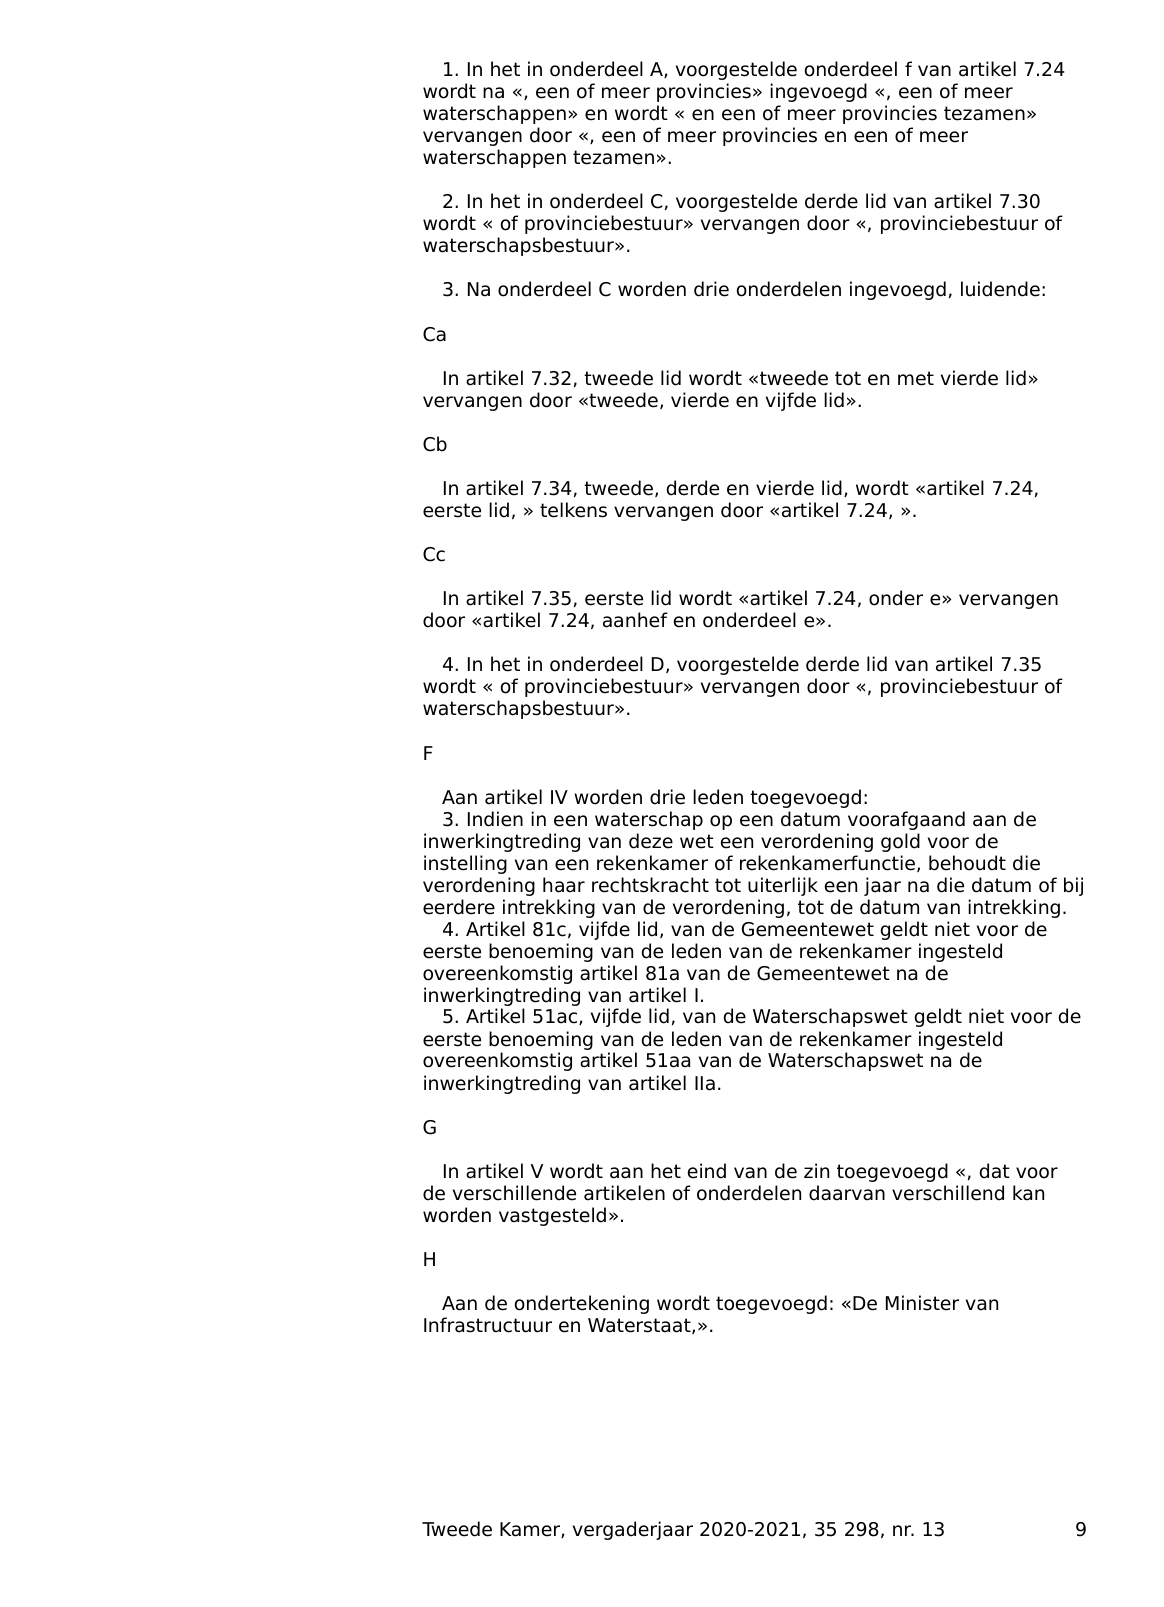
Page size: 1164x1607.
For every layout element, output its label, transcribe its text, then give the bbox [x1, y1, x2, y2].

text 2. In het in onderdeel C, voorgestelde derde lid van artikel 7.30 wordt « of provinciebestuur» vervangen door «, provinciebestuur of waterschapsbestuur». [422, 191, 1087, 257]
text 5. Artikel 51ac, vijfde lid, van de Waterschapswet geldt niet voor de eerste benoeming van de leden van de rekenkamer ingesteld overeenkomstig artikel 51aa van de Waterschapswet na de inwerkingtreding van artikel IIa. [422, 1006, 1087, 1094]
subtitle Ca [422, 323, 1087, 345]
subtitle Cc [422, 544, 1087, 566]
text 3. Na onderdeel C worden drie onderdelen ingevoegd, luidende: [422, 279, 1087, 301]
text 4. Artikel 81c, vijfde lid, van de Gemeentewet geldt niet voor de eerste benoeming van de leden van de rekenkamer ingesteld overeenkomstig artikel 81a van de Gemeentewet na de inwerkingtreding van artikel I. [422, 918, 1087, 1006]
text 1. In het in onderdeel A, voorgestelde onderdeel f van artikel 7.24 wordt na «, een of meer provincies» ingevoegd «, een of meer waterschappen» en wordt « en een of meer provincies tezamen» vervangen door «, een of meer provincies en een of meer waterschappen tezamen». [422, 59, 1087, 169]
subtitle H [422, 1249, 1087, 1271]
text In artikel 7.35, eerste lid wordt «artikel 7.24, onder e» vervangen door «artikel 7.24, aanhef en onderdeel e». [422, 588, 1087, 632]
subtitle G [422, 1117, 1087, 1138]
text Aan artikel IV worden drie leden toegevoegd: [422, 787, 1087, 809]
text 4. In het in onderdeel D, voorgestelde derde lid van artikel 7.35 wordt « of provinciebestuur» vervangen door «, provinciebestuur of waterschapsbestuur». [422, 654, 1087, 720]
text 3. Indien in een waterschap op een datum voorafgaand aan de inwerkingtreding van deze wet een verordening gold voor de instelling van een rekenkamer of rekenkamerfunctie, behoudt die verordening haar rechtskracht tot uiterlijk een jaar na die datum of bij eerdere intrekking van de verordening, tot de datum van intrekking. [422, 809, 1087, 918]
text In artikel 7.34, tweede, derde en vierde lid, wordt «artikel 7.24, eerste lid, » telkens vervangen door «artikel 7.24, ». [422, 478, 1087, 522]
text In artikel V wordt aan het eind van de zin toegevoegd «, dat voor de verschillende artikelen of onderdelen daarvan verschillend kan worden vastgesteld». [422, 1161, 1087, 1227]
text Aan de ondertekening wordt toegevoegd: «De Minister van Infrastructuur en Waterstaat,». [422, 1293, 1087, 1337]
text In artikel 7.32, tweede lid wordt «tweede tot en met vierde lid» vervangen door «tweede, vierde en vijfde lid». [422, 368, 1087, 412]
subtitle F [422, 742, 1087, 764]
subtitle Cb [422, 434, 1087, 456]
